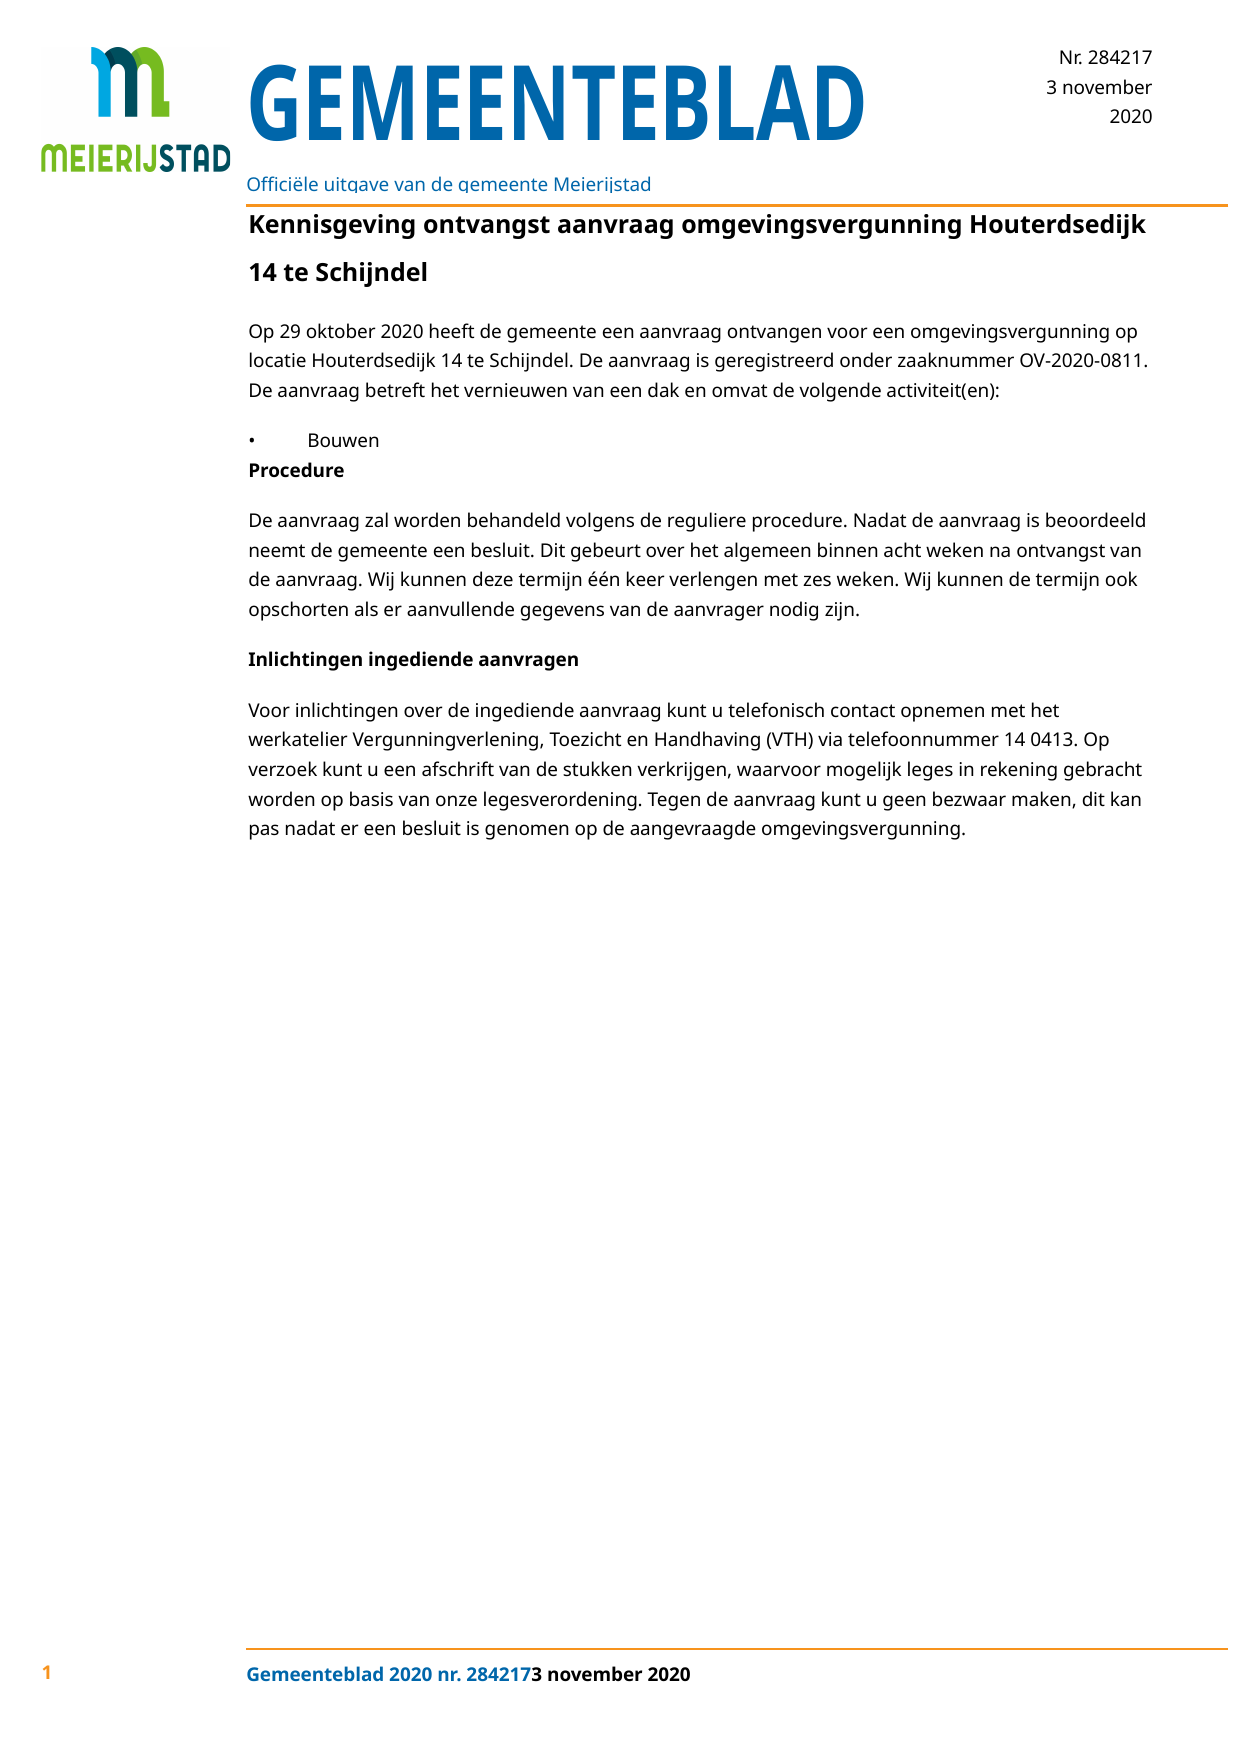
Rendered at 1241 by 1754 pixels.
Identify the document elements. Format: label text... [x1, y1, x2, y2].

text Voor inlichtingen over de ingediende aanvraag kunt u telefonisch contact opnemen met het werkatelier Vergunningverlening, Toezicht en Handhaving (VTH) via telefoonnummer 14 0413. Op verzoek kunt u een afschrift van de stukken verkrijgen, waarvoor mogelijk leges in rekening gebracht worden op basis van onze legesverordening. Tegen de aanvraag kunt u geen bezwaar maken, dit kan pas nadat er een besluit is genomen op de aangevraagde omgevingsvergunning. [248, 697, 1152, 841]
text De aanvraag zal worden behandeld volgens de reguliere procedure. Nadat de aanvraag is beoordeeld neemt de gemeente een besluit. Dit gebeurt over het algemeen binnen acht weken na ontvangst van de aanvraag. Wij kunnen deze termijn één keer verlengen met zes weken. Wij kunnen de termijn ook opschorten als er aanvullende gegevens van de aanvrager nodig zijn. [248, 507, 1152, 622]
text Op 29 oktober 2020 heeft de gemeente een aanvraag ontvangen voor een omgevingsvergunning op locatie Houterdsedijk 14 te Schijndel. De aanvraag is geregistreerd onder zaaknummer OV-2020-0811. De aanvraag betreft het vernieuwen van een dak en omvat de volgende activiteit(en): [248, 318, 1152, 403]
text Inlichtingen ingediende aanvragen [248, 647, 1152, 672]
text Procedure [248, 457, 1152, 483]
picture [41, 47, 231, 172]
text Kennisgeving ontvangst aanvraag omgevingsvergunning Houterdsedijk 14 te Schijndel [248, 207, 1152, 288]
list Bouwen [248, 427, 1152, 453]
